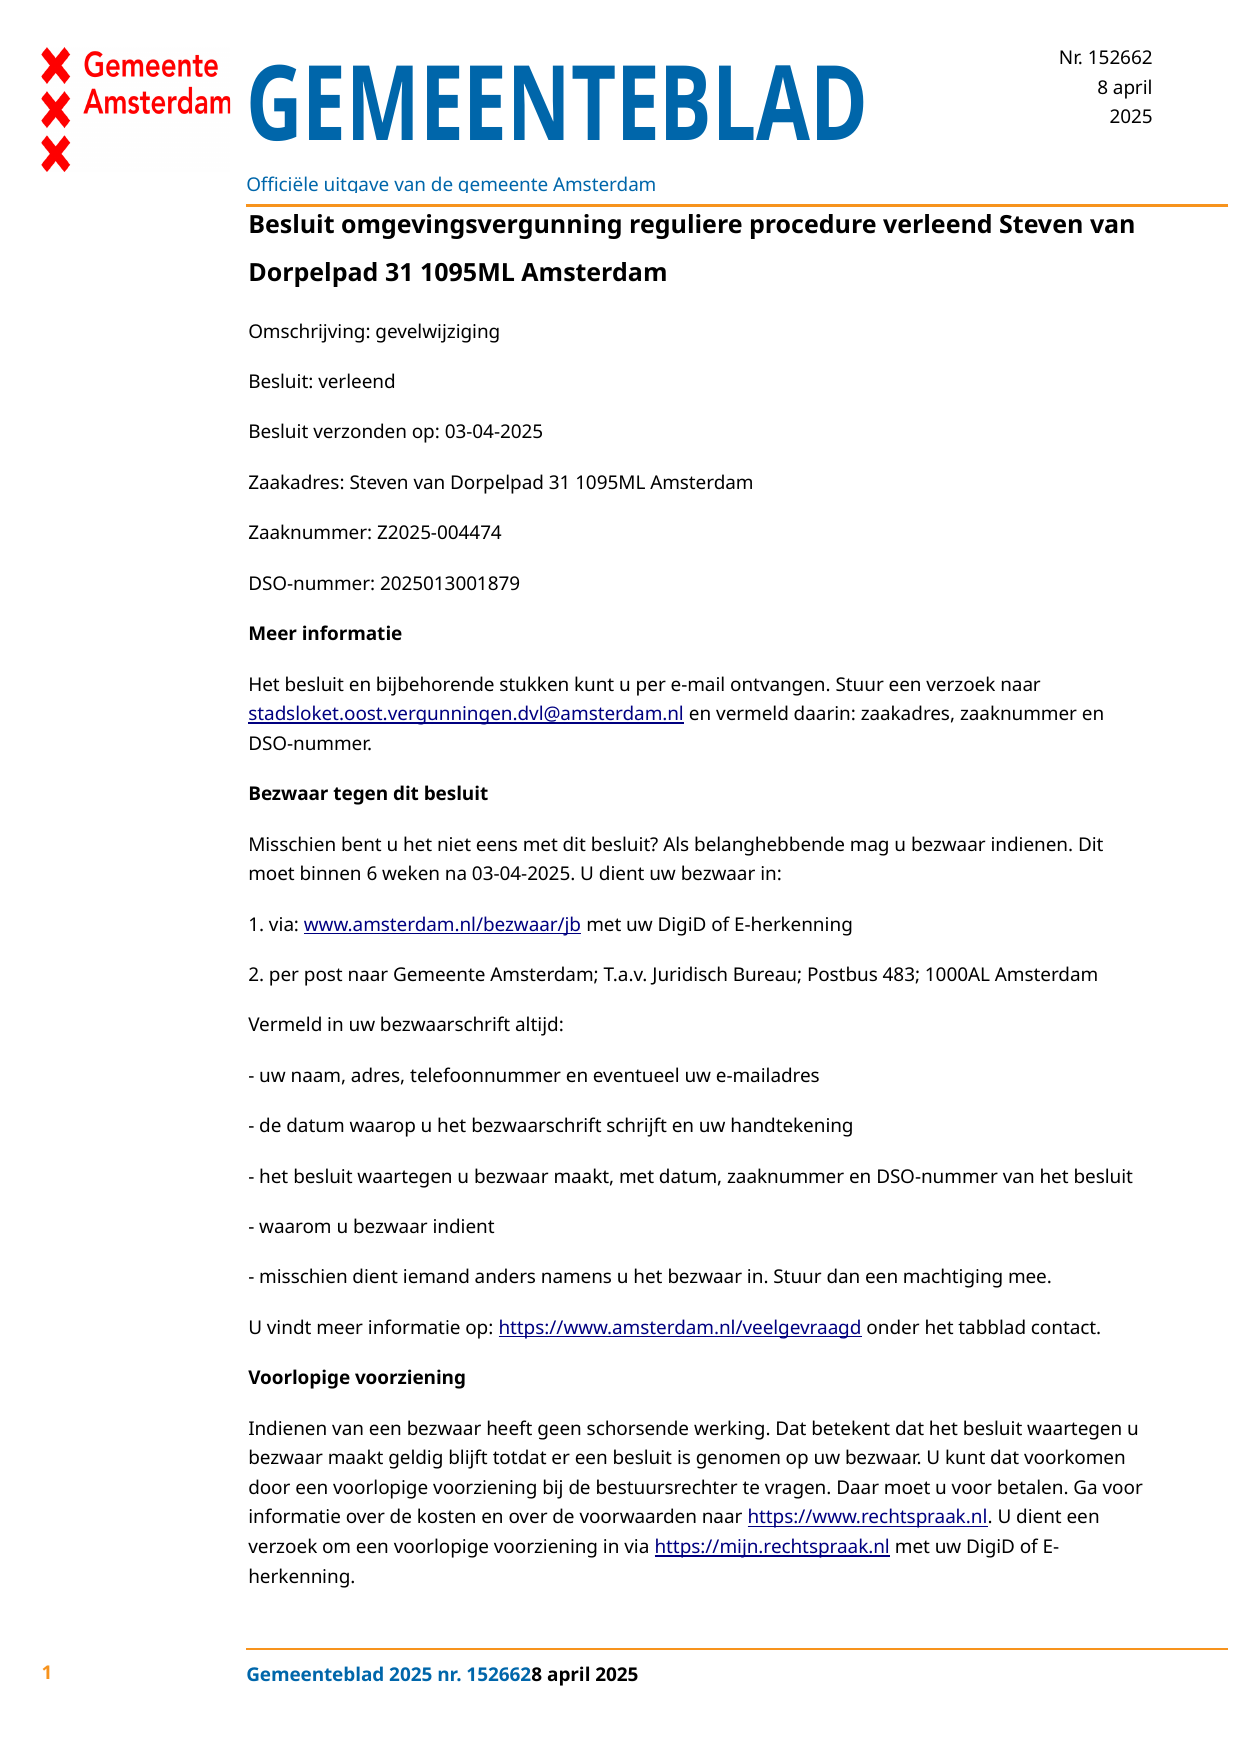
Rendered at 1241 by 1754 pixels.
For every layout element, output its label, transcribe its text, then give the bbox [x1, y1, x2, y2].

text 1. via: www.amsterdam.nl/bezwaar/jb met uw DigiD of E-herkenning [248, 911, 1152, 937]
picture [41, 47, 231, 172]
text - de datum waarop u het bezwaarschrift schrijft en uw handtekening [248, 1112, 1152, 1138]
text Het besluit en bijbehorende stukken kunt u per e-mail ontvangen. Stuur een verzoek naar stadsloket.oost.vergunningen.dvl@amsterdam.nl en vermeld daarin: zaakadres, zaaknummer en DSO-nummer. [248, 671, 1152, 756]
text Indienen van een bezwaar heeft geen schorsende werking. Dat betekent dat het besluit waartegen u bezwaar maakt geldig blijft totdat er een besluit is genomen op uw bezwaar. U kunt dat voorkomen door een voorlopige voorziening bij de bestuursrechter te vragen. Daar moet u voor betalen. Ga voor informatie over de kosten en over de voorwaarden naar https://www.rechtspraak.nl. U dient een verzoek om een voorlopige voorziening in via https://mijn.rechtspraak.nl met uw DigiD of E-herkenning. [248, 1415, 1152, 1589]
text DSO-nummer: 2025013001879 [248, 570, 1152, 596]
text Zaakadres: Steven van Dorpelpad 31 1095ML Amsterdam [248, 469, 1152, 495]
text Zaaknummer: Z2025-004474 [248, 519, 1152, 545]
text Besluit verzonden op: 03-04-2025 [248, 419, 1152, 444]
text Meer informatie [248, 620, 1152, 646]
text Besluit: verleend [248, 368, 1152, 394]
text - misschien dient iemand anders namens u het bezwaar in. Stuur dan een machtiging mee. [248, 1264, 1152, 1289]
text 2. per post naar Gemeente Amsterdam; T.a.v. Juridisch Bureau; Postbus 483; 1000AL Amsterdam [248, 961, 1152, 987]
text U vindt meer informatie op: https://www.amsterdam.nl/veelgevraagd onder het tabblad contact. [248, 1314, 1152, 1340]
text Misschien bent u het niet eens met dit besluit? Als belanghebbende mag u bezwaar indienen. Dit moet binnen 6 weken na 03-04-2025. U dient uw bezwaar in: [248, 831, 1152, 886]
text Bezwaar tegen dit besluit [248, 780, 1152, 806]
text - uw naam, adres, telefoonnummer en eventueel uw e-mailadres [248, 1062, 1152, 1088]
text Besluit omgevingsvergunning reguliere procedure verleend Steven van Dorpelpad 31 1095ML Amsterdam [248, 207, 1152, 288]
text Voorlopige voorziening [248, 1364, 1152, 1390]
text - het besluit waartegen u bezwaar maakt, met datum, zaaknummer en DSO-nummer van het besluit [248, 1163, 1152, 1189]
text - waarom u bezwaar indient [248, 1213, 1152, 1239]
text Vermeld in uw bezwaarschrift altijd: [248, 1012, 1152, 1037]
text Omschrijving: gevelwijziging [248, 318, 1152, 344]
